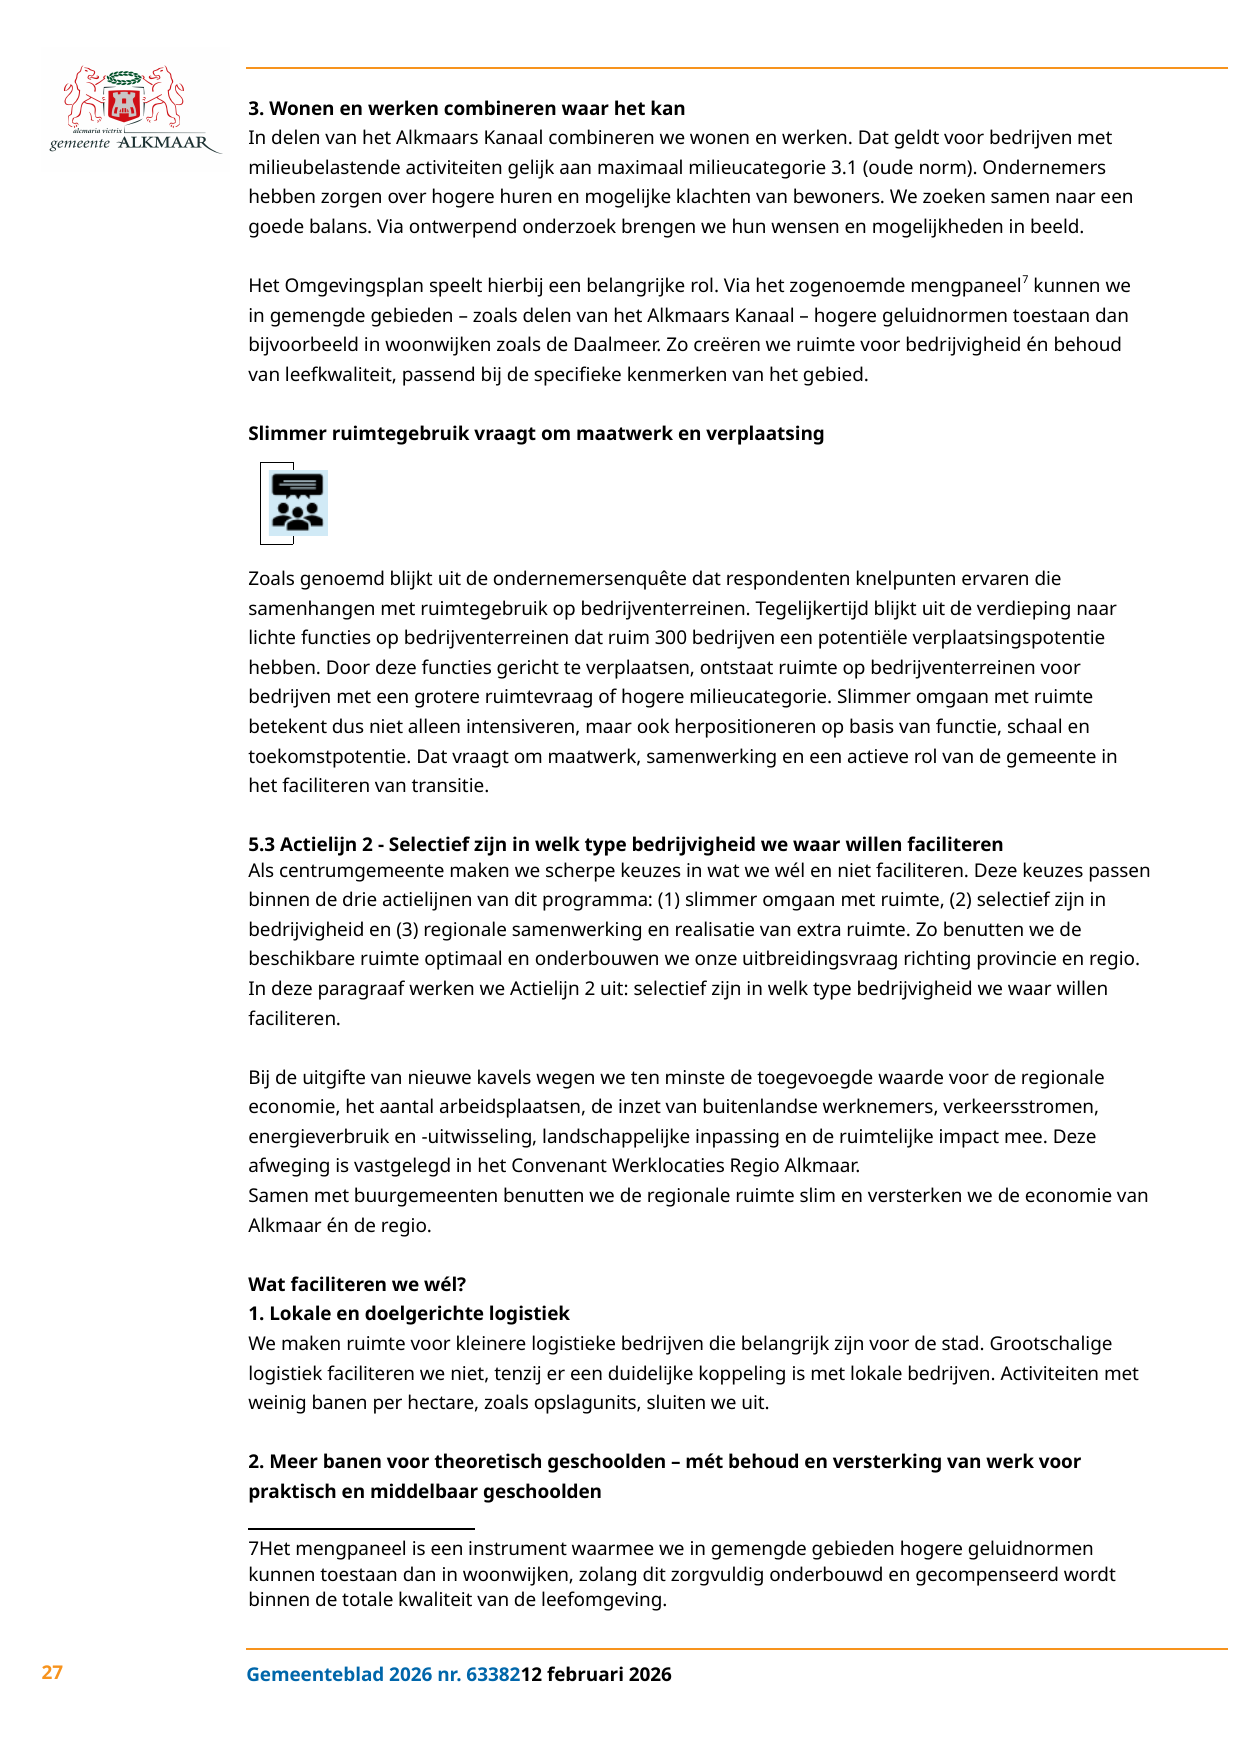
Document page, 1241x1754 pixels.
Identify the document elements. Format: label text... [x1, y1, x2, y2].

text Het Omgevingsplan speelt hierbij een belangrijke rol. Via het zogenoemde mengpaneel kunnen we in gemengde gebieden – zoals delen van het Alkmaars Kanaal – hogere geluidnormen toestaan dan bijvoorbeeld in woonwijken zoals de Daalmeer. Zo creëren we ruimte voor bedrijvigheid én behoud van leefkwaliteit, passend bij de specifieke kenmerken van het gebied. [248, 272, 1152, 387]
text Samen met buurgemeenten benutten we de regionale ruimte slim en versterken we de economie van Alkmaar én de regio. [248, 1182, 1152, 1237]
text Als centrumgemeente maken we scherpe keuzes in wat we wél en niet faciliteren. Deze keuzes passen binnen de drie actielijnen van dit programma: (1) slimmer omgaan met ruimte, (2) selectief zijn in bedrijvigheid en (3) regionale samenwerking en realisatie van extra ruimte. Zo benutten we de beschikbare ruimte optimaal en onderbouwen we onze uitbreidingsvraag richting provincie en regio. In deze paragraaf werken we Actielijn 2 uit: selectief zijn in welk type bedrijvigheid we waar willen faciliteren. [248, 857, 1152, 1030]
text Het mengpaneel is een instrument waarmee we in gemengde gebieden hogere geluidnormen kunnen toestaan dan in woonwijken, zolang dit zorgvuldig onderbouwd en gecompenseerd wordt binnen de totale kwaliteit van de leefomgeving. [248, 1535, 1152, 1612]
text 5.3 Actielijn 2 - Selectief zijn in welk type bedrijvigheid we waar willen faciliteren [248, 831, 1152, 857]
text Wat faciliteren we wél? [248, 1271, 1152, 1297]
text 3. Wonen en werken combineren waar het kan [248, 95, 1152, 121]
text We maken ruimte voor kleinere logistieke bedrijven die belangrijk zijn voor de stad. Grootschalige logistiek faciliteren we niet, tenzij er een duidelijke koppeling is met lokale bedrijven. Activiteiten met weinig banen per hectare, zoals opslagunits, sluiten we uit. [248, 1330, 1152, 1415]
text 2. Meer banen voor theoretisch geschoolden – mét behoud en versterking van werk voor praktisch en middelbaar geschoolden [248, 1448, 1152, 1504]
table_header Slimmer ruimtegebruik vraagt om maatwerk en verplaatsing Zoals genoemd blijkt uit de ondernemersenquête dat respondenten knelpunten ervaren die samenhangen met ruimtegebruik op bedrijventerreinen. Tegelijkertijd blijkt uit de verdieping naar lichte functies op bedrijventerreinen dat ruim 300 bedrijven een potentiële verplaatsingspotentie hebben. Door deze functies gericht te verplaatsen, ontstaat ruimte op bedrijventerreinen voor bedrijven met een grotere ruimtevraag of hogere milieucategorie. Slimmer omgaan met ruimte betekent dus niet alleen intensiveren, maar ook herpositioneren op basis van functie, schaal en toekomstpotentie. Dat vraagt om maatwerk, samenwerking en een actieve rol van de gemeente in het faciliteren van transitie. [248, 420, 1152, 798]
picture [268, 470, 328, 536]
picture [41, 47, 231, 172]
text Bij de uitgifte van nieuwe kavels wegen we ten minste de toegevoegde waarde voor de regionale economie, het aantal arbeidsplaatsen, de inzet van buitenlandse werknemers, verkeersstromen, energieverbruik en ‑uitwisseling, landschappelijke inpassing en de ruimtelijke impact mee. Deze afweging is vastgelegd in het Convenant Werklocaties Regio Alkmaar. [248, 1064, 1152, 1178]
text 1. Lokale en doelgerichte logistiek [248, 1301, 1152, 1326]
text In delen van het Alkmaars Kanaal combineren we wonen en werken. Dat geldt voor bedrijven met milieubelastende activiteiten gelijk aan maximaal milieucategorie 3.1 (oude norm). Ondernemers hebben zorgen over hogere huren en mogelijke klachten van bewoners. We zoeken samen naar een goede balans. Via ontwerpend onderzoek brengen we hun wensen en mogelijkheden in beeld. [248, 124, 1152, 239]
